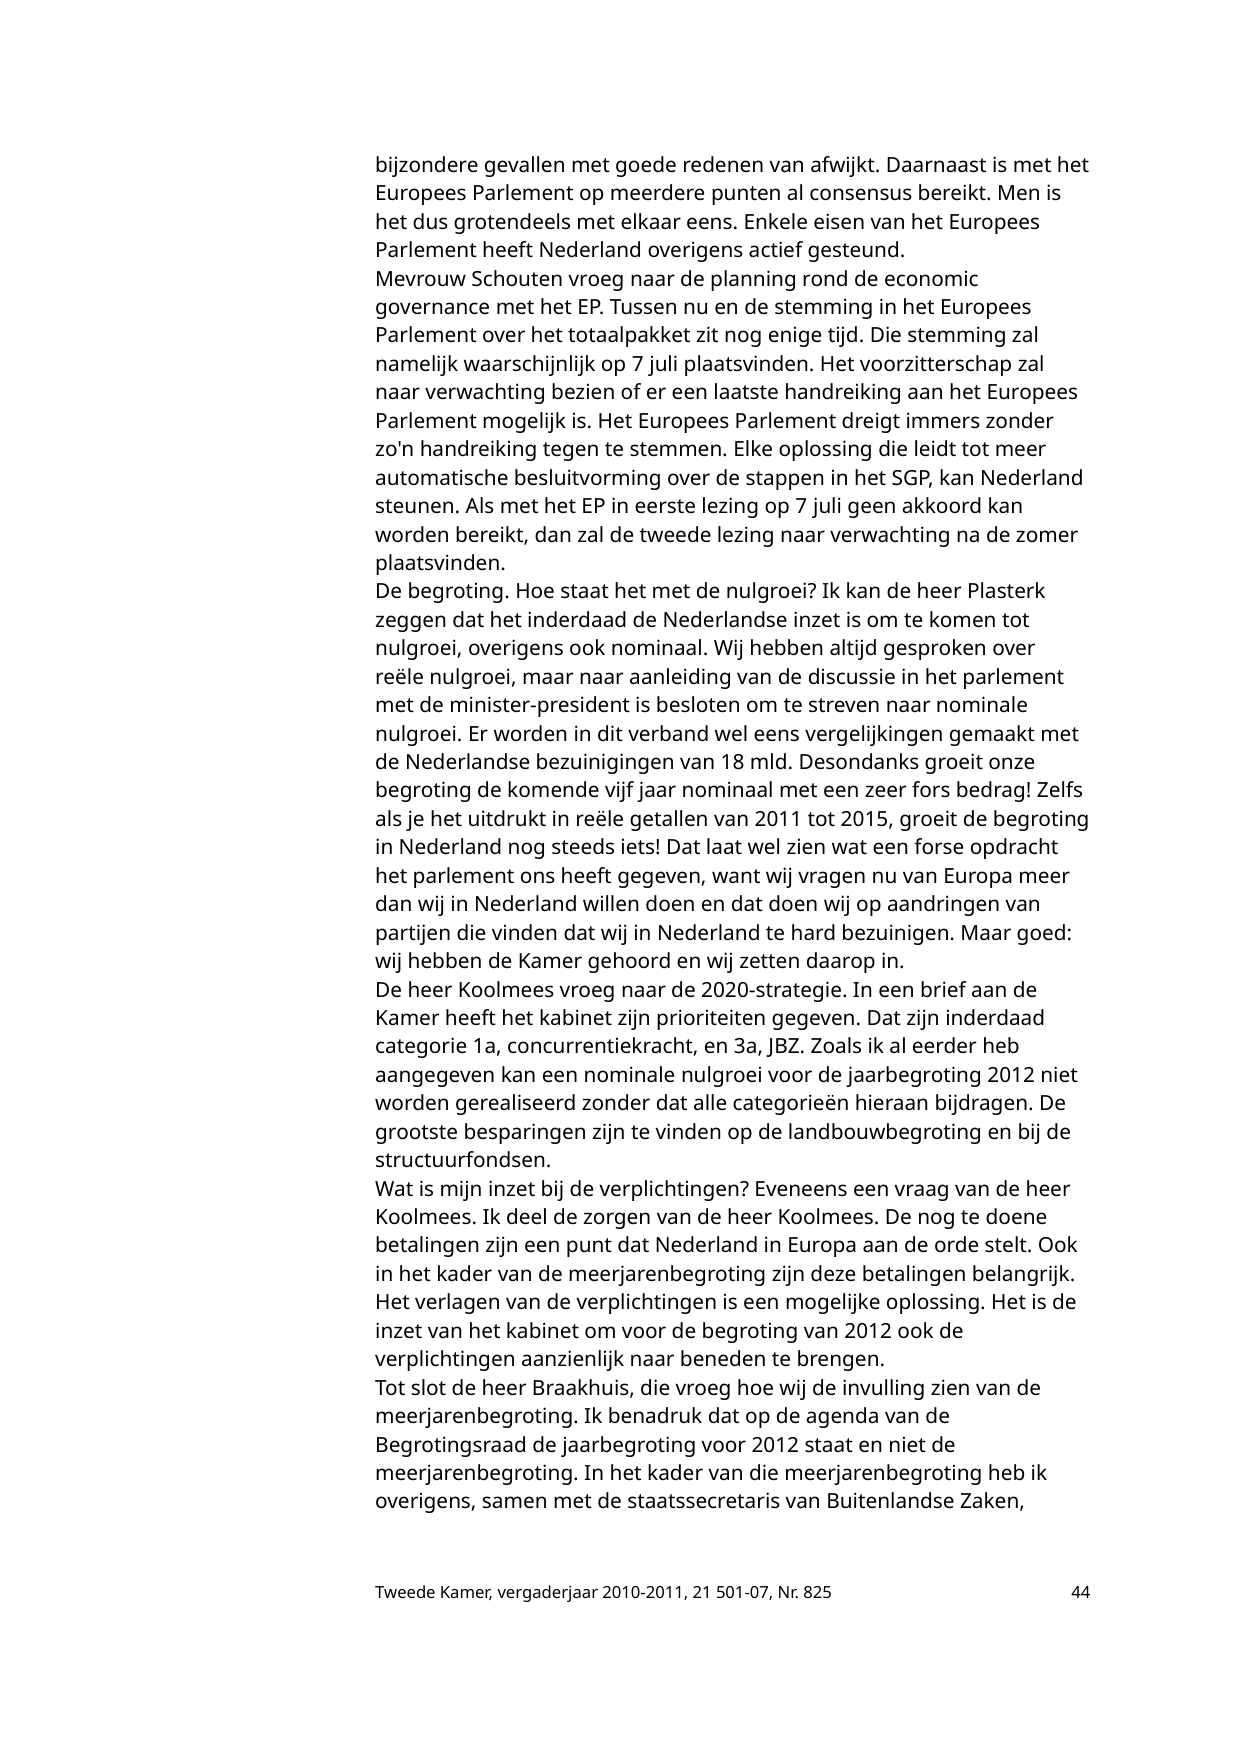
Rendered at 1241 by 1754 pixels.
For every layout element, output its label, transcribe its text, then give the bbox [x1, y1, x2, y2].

text Tot slot de heer Braakhuis, die vroeg hoe wij de invulling zien van de meerjarenbegroting. Ik benadruk dat op de agenda van de Begrotingsraad de jaarbegroting voor 2012 staat en niet de meerjarenbegroting. In het kader van die meerjarenbegroting heb ik overigens, samen met de staatssecretaris van Buitenlandse Zaken, [375, 1373, 1090, 1515]
text Mevrouw Schouten vroeg naar de planning rond de economic governance met het EP. Tussen nu en de stemming in het Europees Parlement over het totaalpakket zit nog enige tijd. Die stemming zal namelijk waarschijnlijk op 7 juli plaatsvinden. Het voorzitterschap zal naar verwachting bezien of er een laatste handreiking aan het Europees Parlement mogelijk is. Het Europees Parlement dreigt immers zonder zo'n handreiking tegen te stemmen. Elke oplossing die leidt tot meer automatische besluitvorming over de stappen in het SGP, kan Nederland steunen. Als met het EP in eerste lezing op 7 juli geen akkoord kan worden bereikt, dan zal de tweede lezing naar verwachting na de zomer plaatsvinden. [375, 264, 1090, 577]
text bijzondere gevallen met goede redenen van afwijkt. Daarnaast is met het Europees Parlement op meerdere punten al consensus bereikt. Men is het dus grotendeels met elkaar eens. Enkele eisen van het Europees Parlement heeft Nederland overigens actief gesteund. [375, 150, 1090, 264]
text Wat is mijn inzet bij de verplichtingen? Eveneens een vraag van de heer Koolmees. Ik deel de zorgen van de heer Koolmees. De nog te doene betalingen zijn een punt dat Nederland in Europa aan de orde stelt. Ook in het kader van de meerjarenbegroting zijn deze betalingen belangrijk. Het verlagen van de verplichtingen is een mogelijke oplossing. Het is de inzet van het kabinet om voor de begroting van 2012 ook de verplichtingen aanzienlijk naar beneden te brengen. [375, 1174, 1090, 1373]
text De begroting. Hoe staat het met de nulgroei? Ik kan de heer Plasterk zeggen dat het inderdaad de Nederlandse inzet is om te komen tot nulgroei, overigens ook nominaal. Wij hebben altijd gesproken over reële nulgroei, maar naar aanleiding van de discussie in het parlement met de minister-president is besloten om te streven naar nominale nulgroei. Er worden in dit verband wel eens vergelijkingen gemaakt met de Nederlandse bezuinigingen van 18 mld. Desondanks groeit onze begroting de komende vijf jaar nominaal met een zeer fors bedrag! Zelfs als je het uitdrukt in reële getallen van 2011 tot 2015, groeit de begroting in Nederland nog steeds iets! Dat laat wel zien wat een forse opdracht het parlement ons heeft gegeven, want wij vragen nu van Europa meer dan wij in Nederland willen doen en dat doen wij op aandringen van partijen die vinden dat wij in Nederland te hard bezuinigen. Maar goed: wij hebben de Kamer gehoord en wij zetten daarop in. [375, 577, 1090, 975]
text De heer Koolmees vroeg naar de 2020-strategie. In een brief aan de Kamer heeft het kabinet zijn prioriteiten gegeven. Dat zijn inderdaad categorie 1a, concurrentiekracht, en 3a, JBZ. Zoals ik al eerder heb aangegeven kan een nominale nulgroei voor de jaarbegroting 2012 niet worden gerealiseerd zonder dat alle categorieën hieraan bijdragen. De grootste besparingen zijn te vinden op de landbouwbegroting en bij de structuurfondsen. [375, 975, 1090, 1174]
